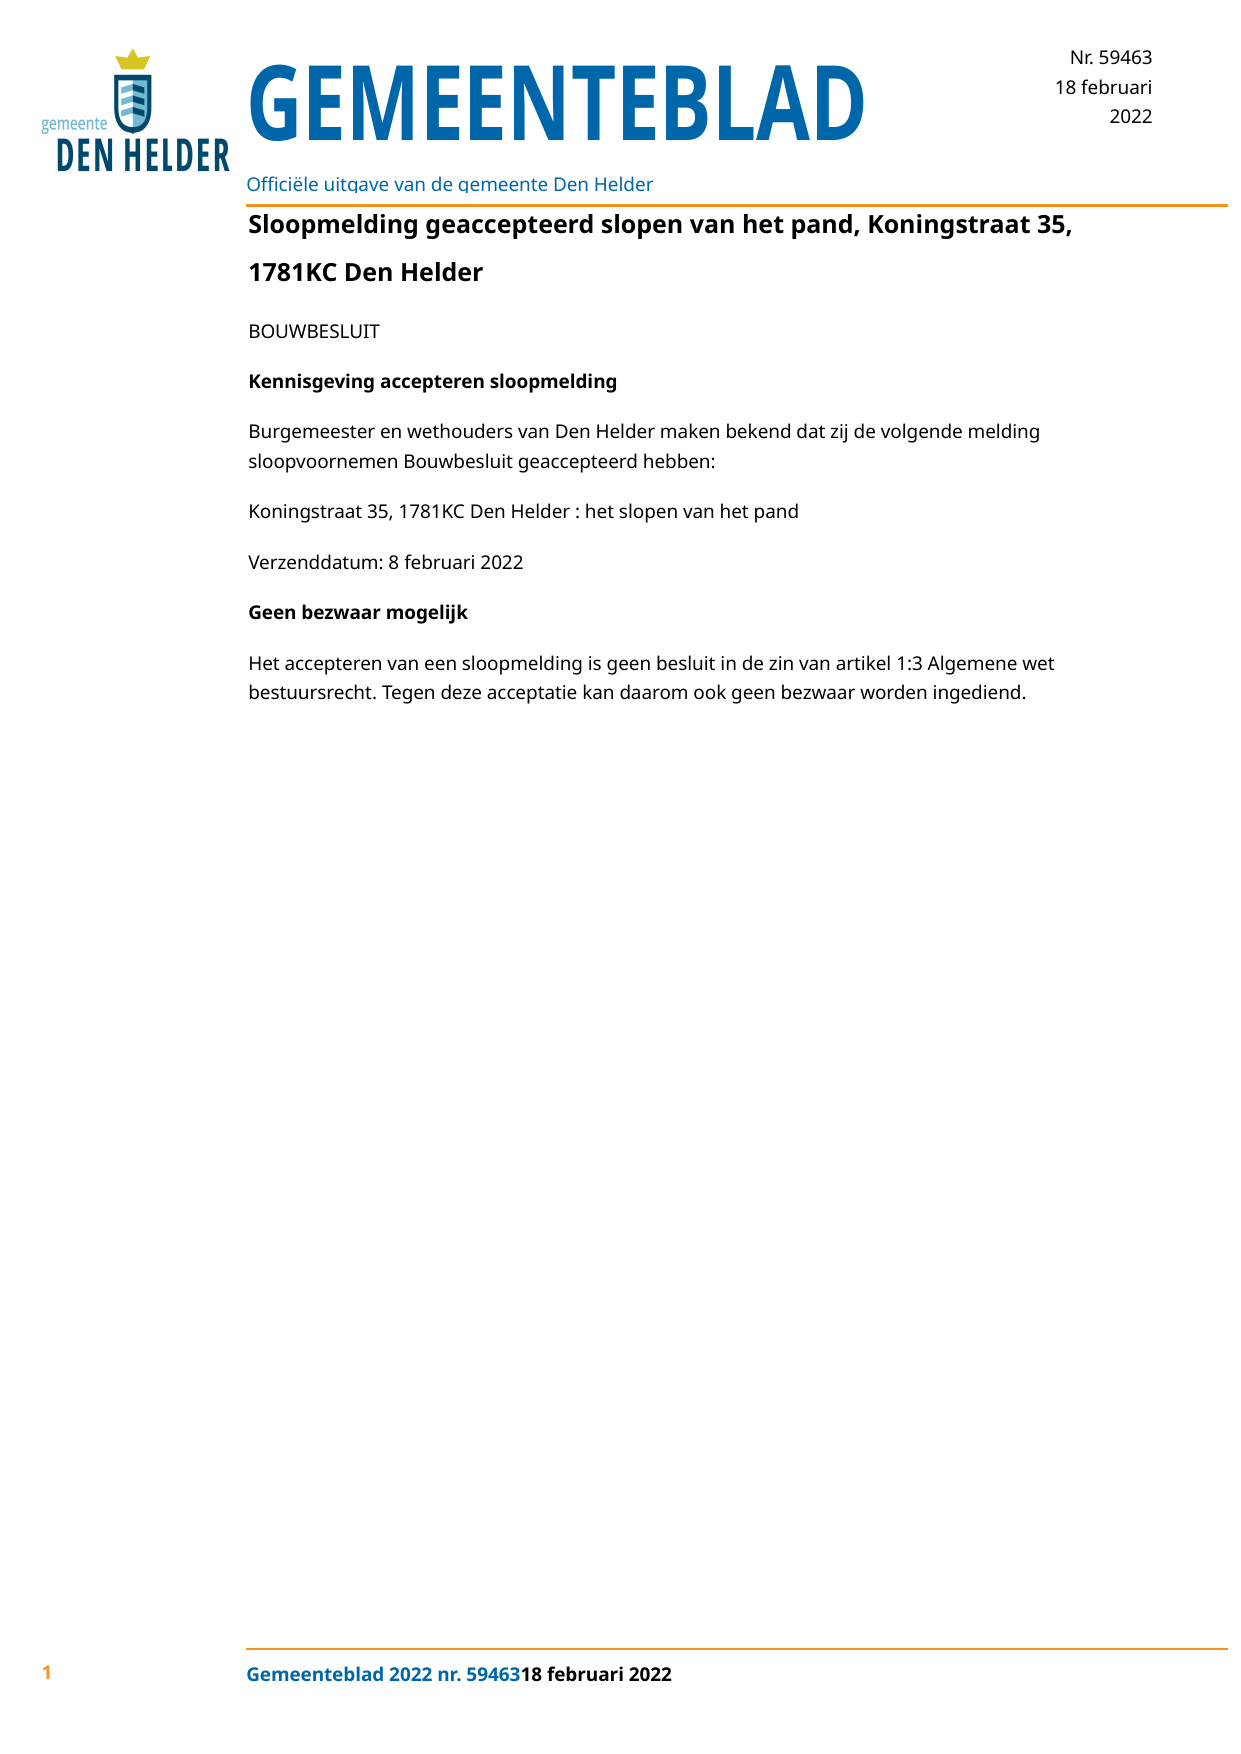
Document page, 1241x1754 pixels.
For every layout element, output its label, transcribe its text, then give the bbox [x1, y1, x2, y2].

picture [220, 160, 224, 172]
picture [63, 144, 68, 165]
text Verzenddatum: 8 februari 2022 [248, 549, 1152, 575]
text Koningstraat 35, 1781KC Den Helder : het slopen van het pand [248, 499, 1152, 524]
text BOUWBESLUIT [248, 318, 1152, 344]
text Kennisgeving accepteren sloopmelding [248, 368, 1152, 394]
picture [100, 154, 106, 172]
text Sloopmelding geaccepteerd slopen van het pand, Koningstraat 35, 1781KC Den Helder [248, 207, 1152, 288]
text Burgemeester en wethouders van Den Helder maken bekend dat zij de volgende melding sloopvoornemen Bouwbesluit geaccepteerd hebben: [248, 419, 1152, 474]
text Geen bezwaar mogelijk [248, 599, 1152, 625]
picture [41, 47, 231, 172]
text Het accepteren van een sloopmelding is geen besluit in de zin van artikel 1:3 Algemene wet bestuursrecht. Tegen deze acceptatie kan daarom ook geen bezwaar worden ingediend. [248, 650, 1152, 705]
picture [182, 144, 187, 165]
picture [130, 157, 135, 172]
